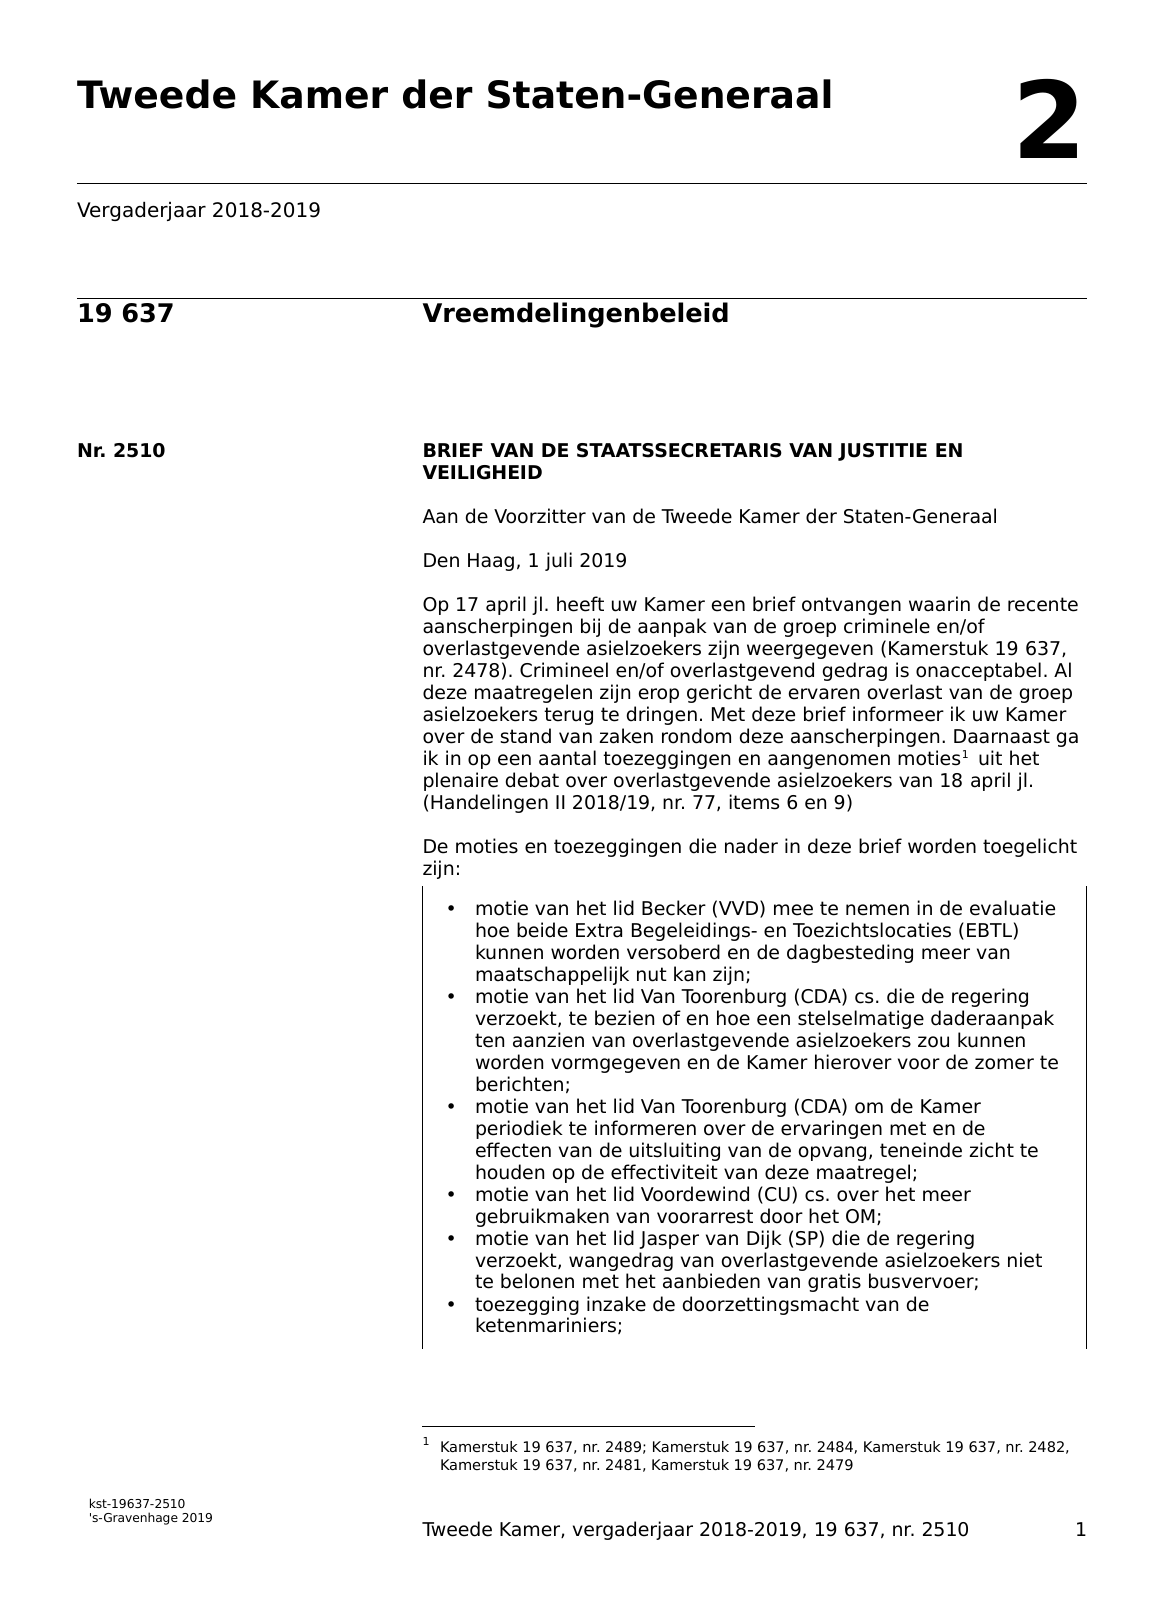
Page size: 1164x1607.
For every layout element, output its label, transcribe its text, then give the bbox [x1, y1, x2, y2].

text Op 17 april jl. heeft uw Kamer een brief ontvangen waarin de recente aanscherpingen bij de aanpak van de groep criminele en/of overlastgevende asielzoekers zijn weergegeven (Kamerstuk 19 637, nr. 2478). Crimineel en/of overlastgevend gedrag is onacceptabel. Al deze maatregelen zijn erop gericht de ervaren overlast van de groep asielzoekers terug te dringen. Met deze brief informeer ik uw Kamer over de stand van zaken rondom deze aanscherpingen. Daarnaast ga ik in op een aantal toezeggingen en aangenomen moties uit het plenaire debat over overlastgevende asielzoekers van 18 april jl. (Handelingen II 2018/19, nr. 77, items 6 en 9) [422, 594, 1087, 814]
text De moties en toezeggingen die nader in deze brief worden toegelicht zijn: [422, 836, 1087, 880]
table_header • motie van het lid Becker (VVD) mee te nemen in de evaluatie hoe beide Extra Begeleidings- en Toezichtslocaties (EBTL) kunnen worden versoberd en de dagbesteding meer van maatschappelijk nut kan zijn; • motie van het lid Van Toorenburg (CDA) cs. die de regering verzoekt, te bezien of en hoe een stelselmatige daderaanpak ten aanzien van overlastgevende asielzoekers zou kunnen worden vormgegeven en de Kamer hierover voor de zomer te berichten; • motie van het lid Van Toorenburg (CDA) om de Kamer periodiek te informeren over de ervaringen met en de effecten van de uitsluiting van de opvang, teneinde zicht te houden op de effectiviteit van deze maatregel; • motie van het lid Voordewind (CU) cs. over het meer gebruikmaken van voorarrest door het OM; • motie van het lid Jasper van Dijk (SP) die de regering verzoekt, wangedrag van overlastgevende asielzoekers niet te belonen met het aanbieden van gratis busvervoer; • toezegging inzake de doorzettingsmacht van de ketenmariniers; [423, 886, 1086, 1349]
table_cell Vergaderjaar 2018-2019 [77, 184, 1087, 298]
subtitle 19 637 Vreemdelingenbeleid [77, 299, 1087, 329]
table_header 2 [886, 59, 1087, 183]
text kst-19637-2510 [88, 1497, 323, 1511]
text Kamerstuk 19 637, nr. 2489; Kamerstuk 19 637, nr. 2484, Kamerstuk 19 637, nr. 2482, Kamerstuk 19 637, nr. 2481, Kamerstuk 19 637, nr. 2479 [422, 1435, 1087, 1474]
subtitle Nr. 2510 BRIEF VAN DE STAATSSECRETARIS VAN JUSTITIE EN VEILIGHEID [77, 440, 1087, 484]
text 's-Gravenhage 2019 [88, 1511, 323, 1525]
text Den Haag, 1 juli 2019 [422, 550, 1087, 572]
table_header Tweede Kamer der Staten-Generaal [77, 59, 886, 183]
text Aan de Voorzitter van de Tweede Kamer der Staten-Generaal [422, 506, 1087, 528]
